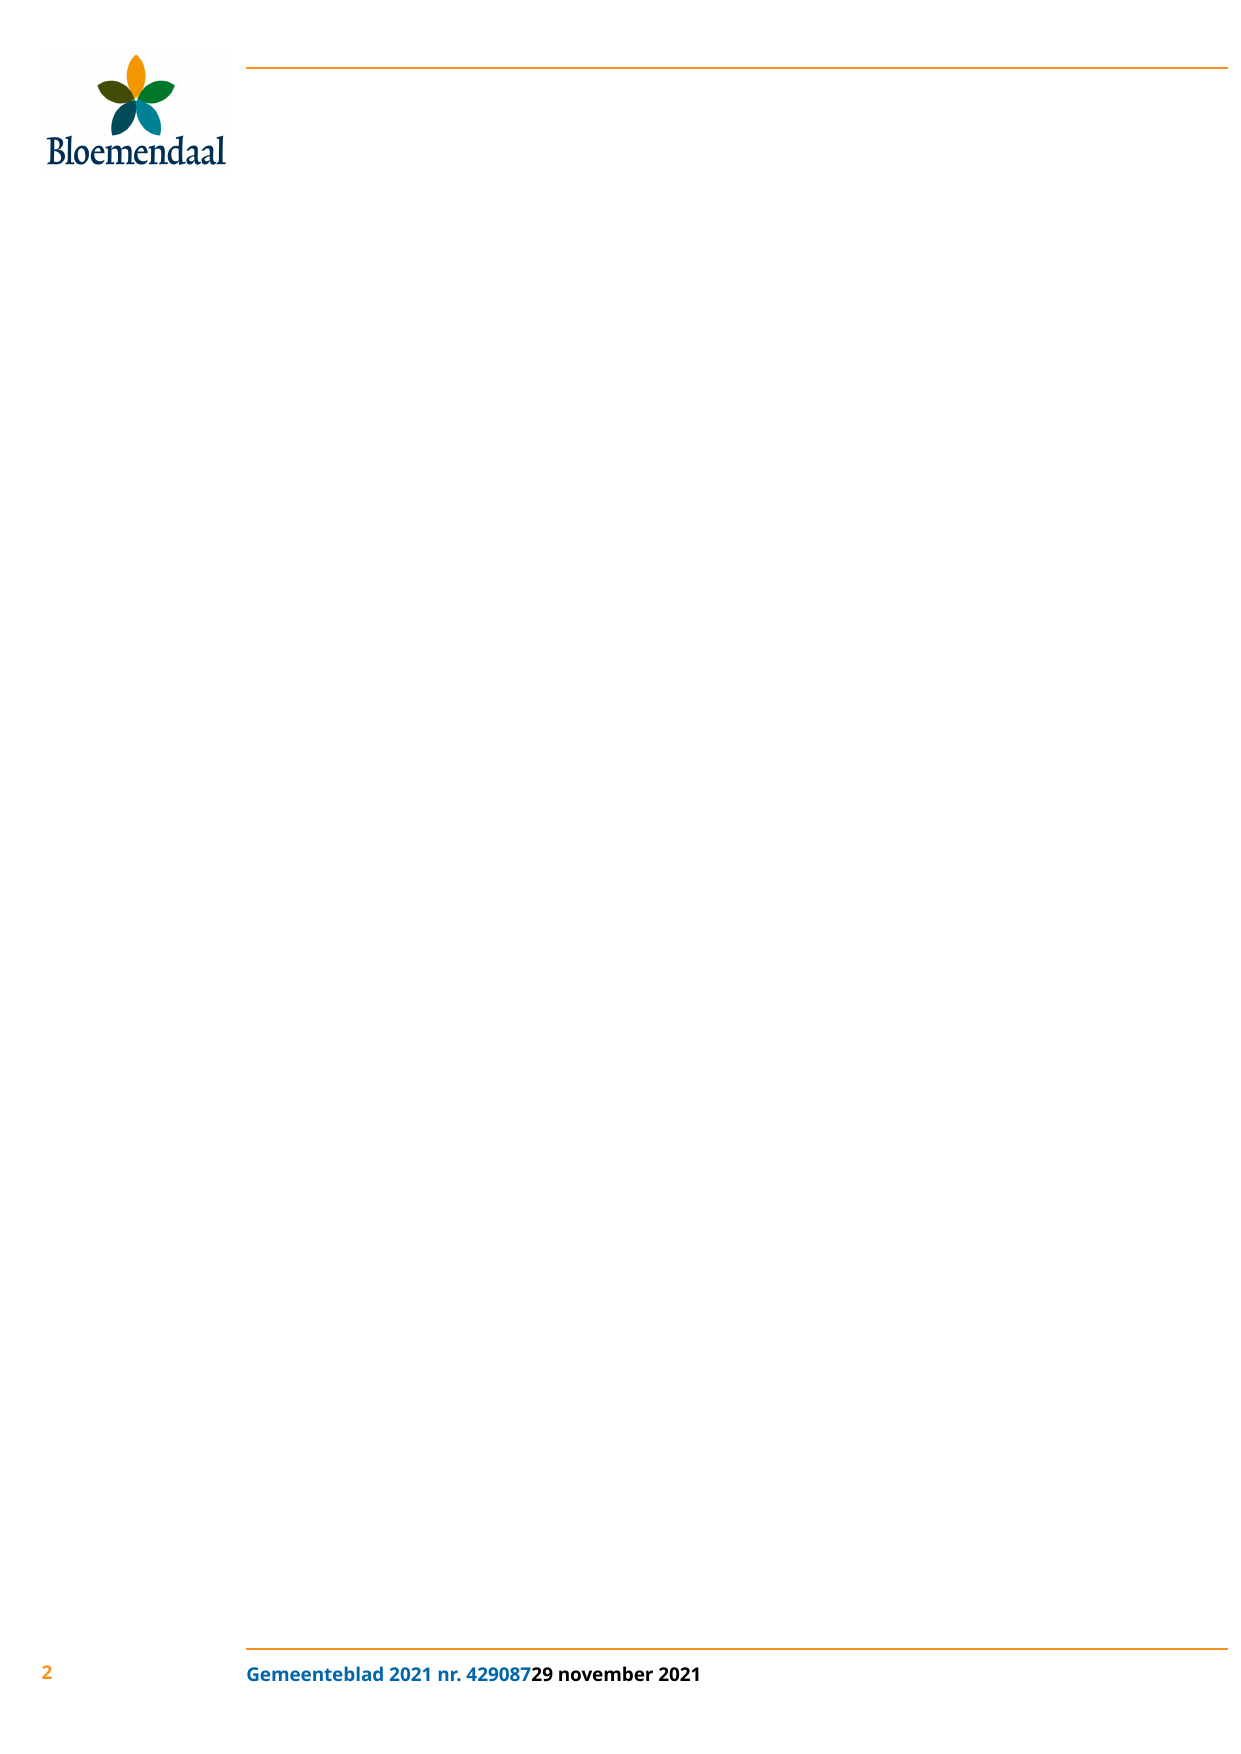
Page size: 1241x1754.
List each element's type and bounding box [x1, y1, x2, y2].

picture [41, 47, 231, 172]
